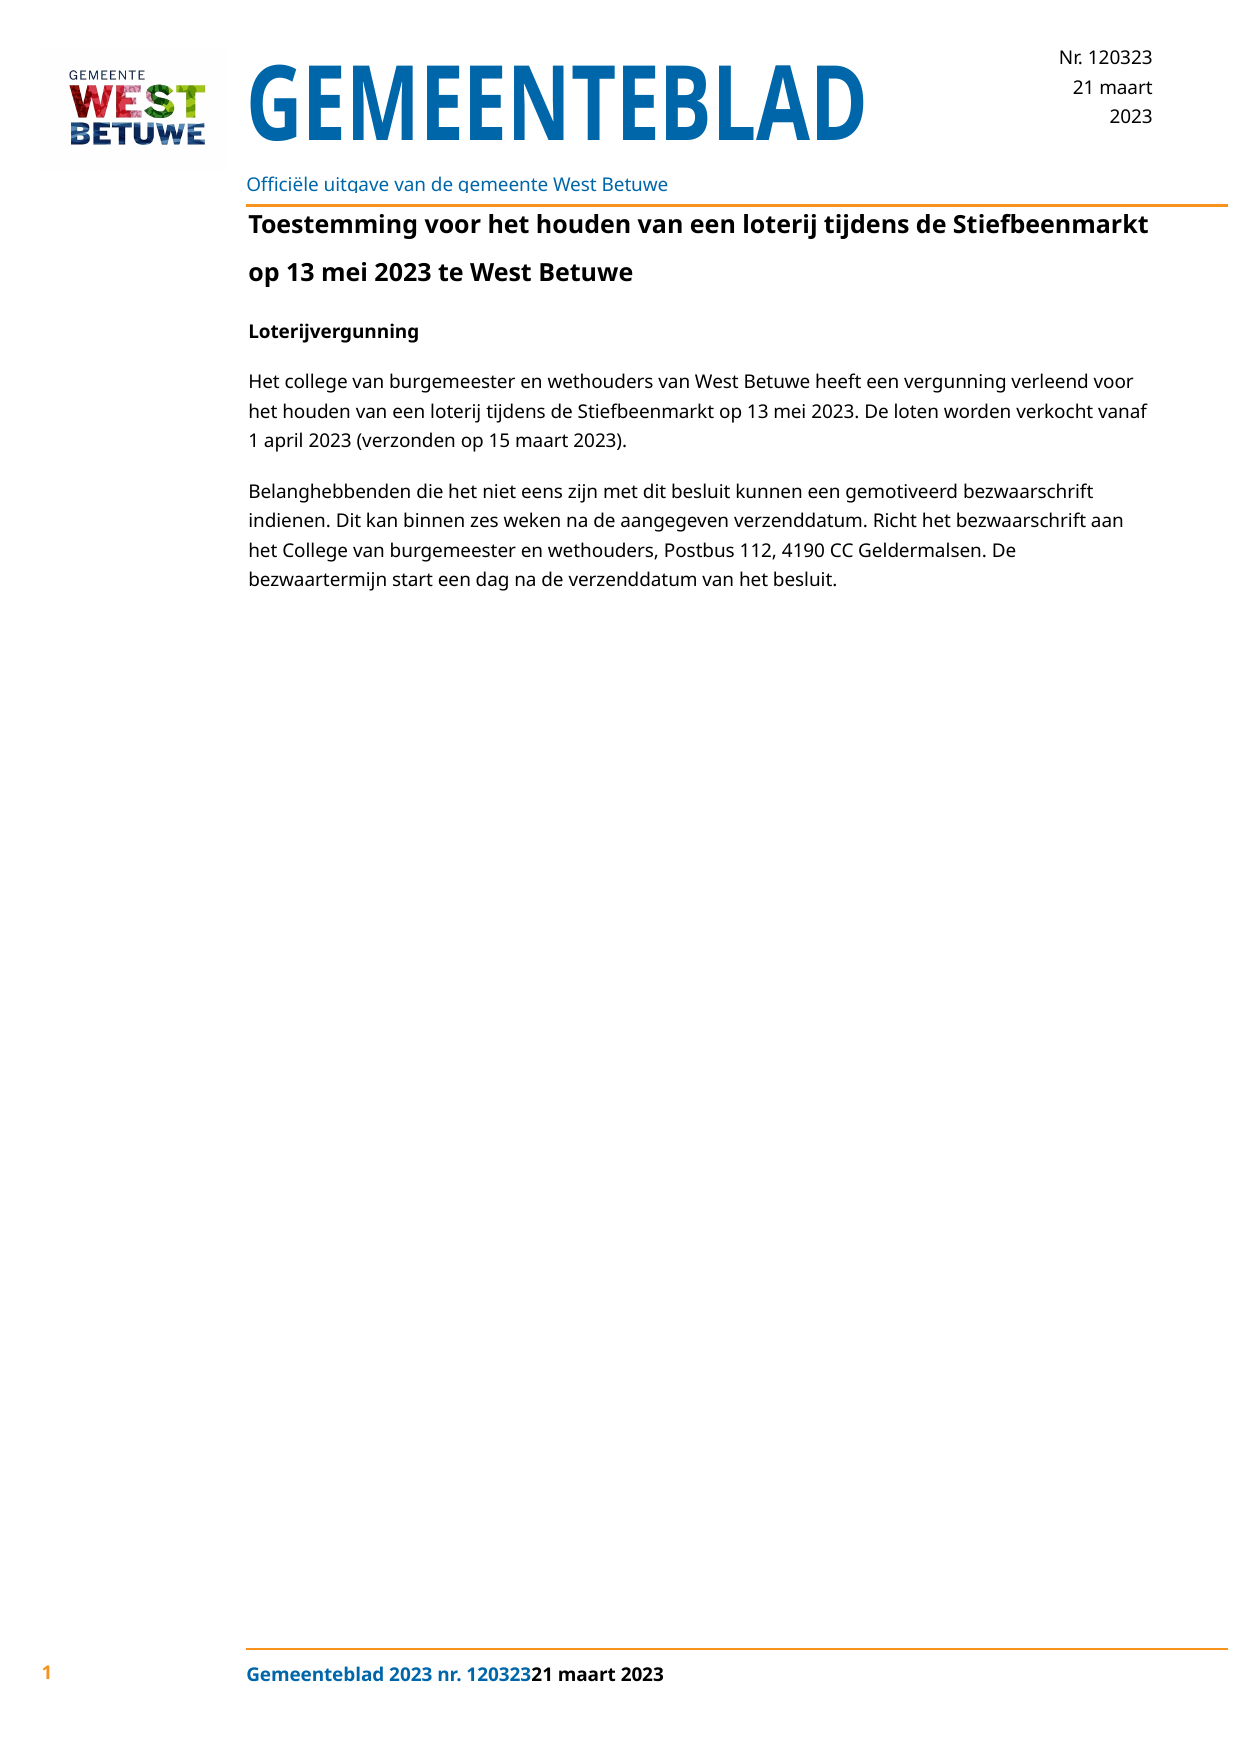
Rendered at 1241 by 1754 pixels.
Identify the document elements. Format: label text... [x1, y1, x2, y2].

text Belanghebbenden die het niet eens zijn met dit besluit kunnen een gemotiveerd bezwaarschrift indienen. Dit kan binnen zes weken na de aangegeven verzenddatum. Richt het bezwaarschrift aan het College van burgemeester en wethouders, Postbus 112, 4190 CC Geldermalsen. De bezwaartermijn start een dag na de verzenddatum van het besluit. [248, 478, 1152, 592]
text Loterijvergunning [248, 318, 1152, 344]
text Toestemming voor het houden van een loterij tijdens de Stiefbeenmarkt op 13 mei 2023 te West Betuwe [248, 207, 1152, 288]
text Het college van burgemeester en wethouders van West Betuwe heeft een vergunning verleend voor het houden van een loterij tijdens de Stiefbeenmarkt op 13 mei 2023. De loten worden verkocht vanaf 1 april 2023 (verzonden op 15 maart 2023). [248, 368, 1152, 453]
picture [41, 47, 231, 172]
